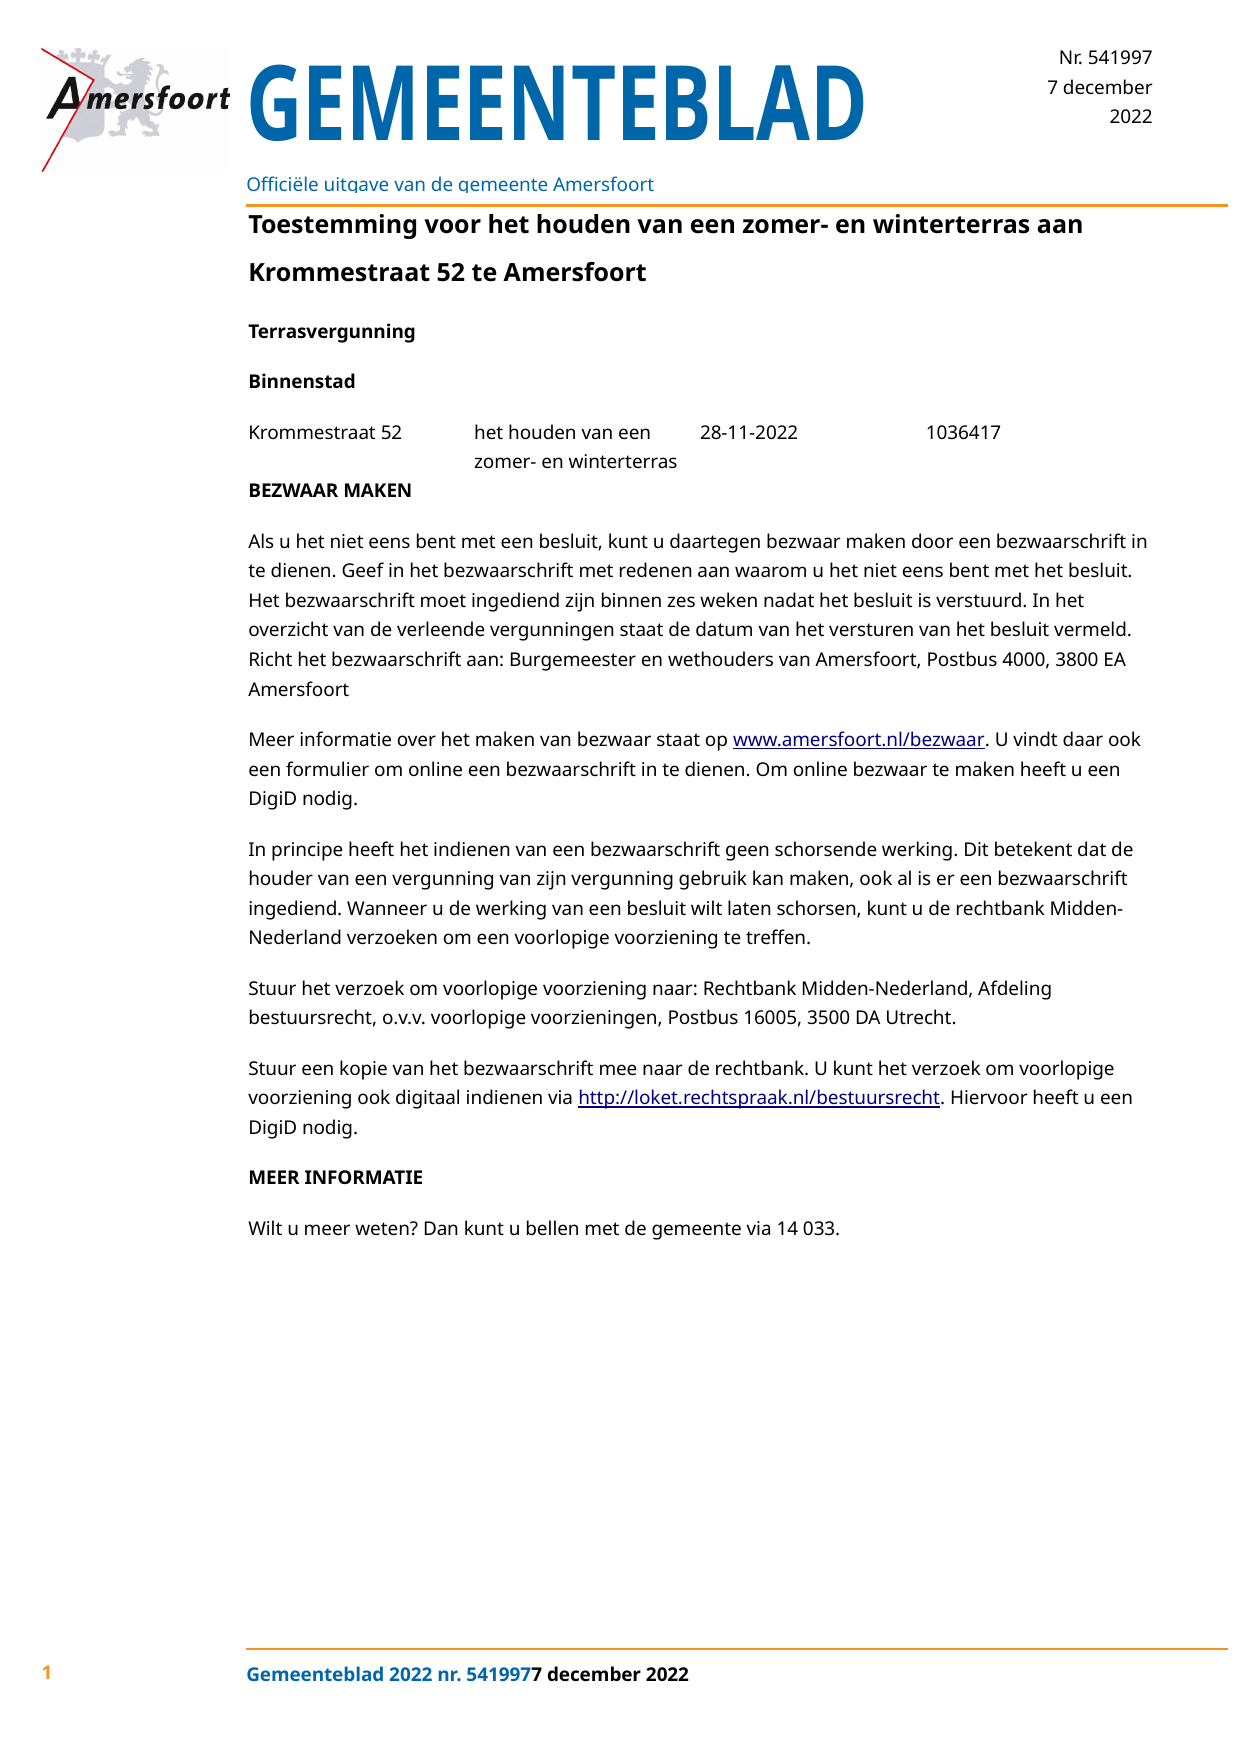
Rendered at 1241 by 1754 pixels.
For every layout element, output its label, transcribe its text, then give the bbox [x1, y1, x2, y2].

table_header het houden van een zomer- en winterterras [474, 419, 700, 474]
table_header 1036417 [926, 419, 1152, 474]
text Toestemming voor het houden van een zomer- en winterterras aan Krommestraat 52 te Amersfoort [248, 207, 1152, 288]
table_header 28-11-2022 [700, 419, 926, 474]
text Meer informatie over het maken van bezwaar staat op www.amersfoort.nl/bezwaar. U vindt daar ook een formulier om online een bezwaarschrift in te dienen. Om online bezwaar te maken heeft u een DigiD nodig. [248, 726, 1152, 811]
text Als u het niet eens bent met een besluit, kunt u daartegen bezwaar maken door een bezwaarschrift in te dienen. Geef in het bezwaarschrift met redenen aan waarom u het niet eens bent met het besluit. Het bezwaarschrift moet ingediend zijn binnen zes weken nadat het besluit is verstuurd. In het overzicht van de verleende vergunningen staat de datum van het versturen van het besluit vermeld. Richt het bezwaarschrift aan: Burgemeester en wethouders van Amersfoort, Postbus 4000, 3800 EA Amersfoort [248, 528, 1152, 701]
text MEER INFORMATIE [248, 1164, 1152, 1190]
text Binnenstad [248, 368, 1152, 394]
text BEZWAAR MAKEN [248, 477, 1152, 503]
text Terrasvergunning [248, 318, 1152, 344]
text In principe heeft het indienen van een bezwaarschrift geen schorsende werking. Dit betekent dat de houder van een vergunning van zijn vergunning gebruik kan maken, ook al is er een bezwaarschrift ingediend. Wanneer u de werking van een besluit wilt laten schorsen, kunt u de rechtbank Midden-Nederland verzoeken om een voorlopige voorziening te treffen. [248, 836, 1152, 950]
text Stuur het verzoek om voorlopige voorziening naar: Rechtbank Midden-Nederland, Afdeling bestuursrecht, o.v.v. voorlopige voorzieningen, Postbus 16005, 3500 DA Utrecht. [248, 975, 1152, 1030]
picture [41, 47, 231, 172]
text Wilt u meer weten? Dan kunt u bellen met de gemeente via 14 033. [248, 1215, 1152, 1241]
text Stuur een kopie van het bezwaarschrift mee naar de rechtbank. U kunt het verzoek om voorlopige voorziening ook digitaal indienen via http://loket.rechtspraak.nl/bestuursrecht. Hiervoor heeft u een DigiD nodig. [248, 1055, 1152, 1140]
table_header Krommestraat 52 [248, 419, 474, 474]
